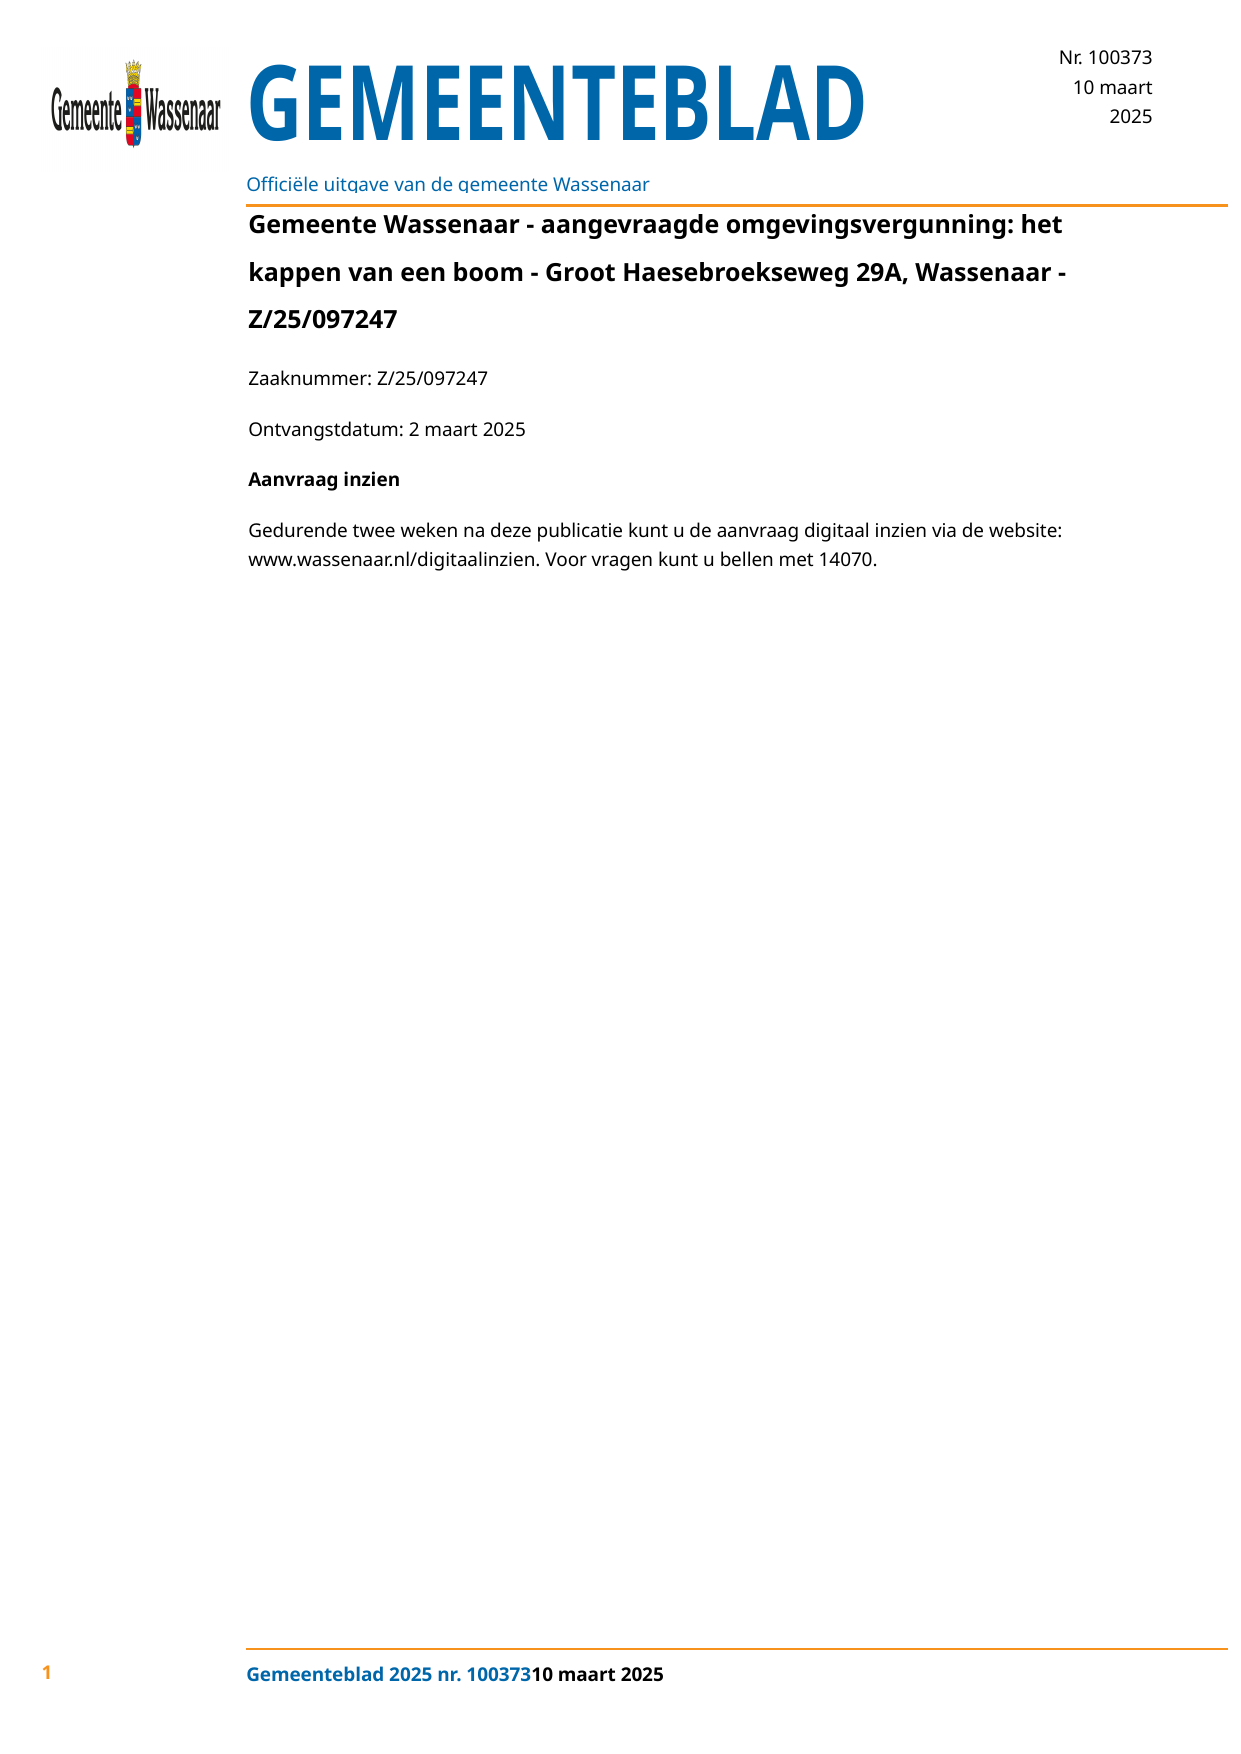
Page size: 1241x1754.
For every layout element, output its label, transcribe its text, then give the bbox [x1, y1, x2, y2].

text Ontvangstdatum: 2 maart 2025 [248, 416, 1152, 442]
picture [41, 47, 231, 172]
text Gedurende twee weken na deze publicatie kunt u de aanvraag digitaal inzien via de website: www.wassenaar.nl/digitaalinzien. Voor vragen kunt u bellen met 14070. [248, 517, 1152, 572]
text Gemeente Wassenaar - aangevraagde omgevingsvergunning: het kappen van een boom - Groot Haesebroekseweg 29A, Wassenaar - Z/25/097247 [248, 207, 1152, 336]
text Aanvraag inzien [248, 466, 1152, 492]
text Zaaknummer: Z/25/097247 [248, 366, 1152, 391]
